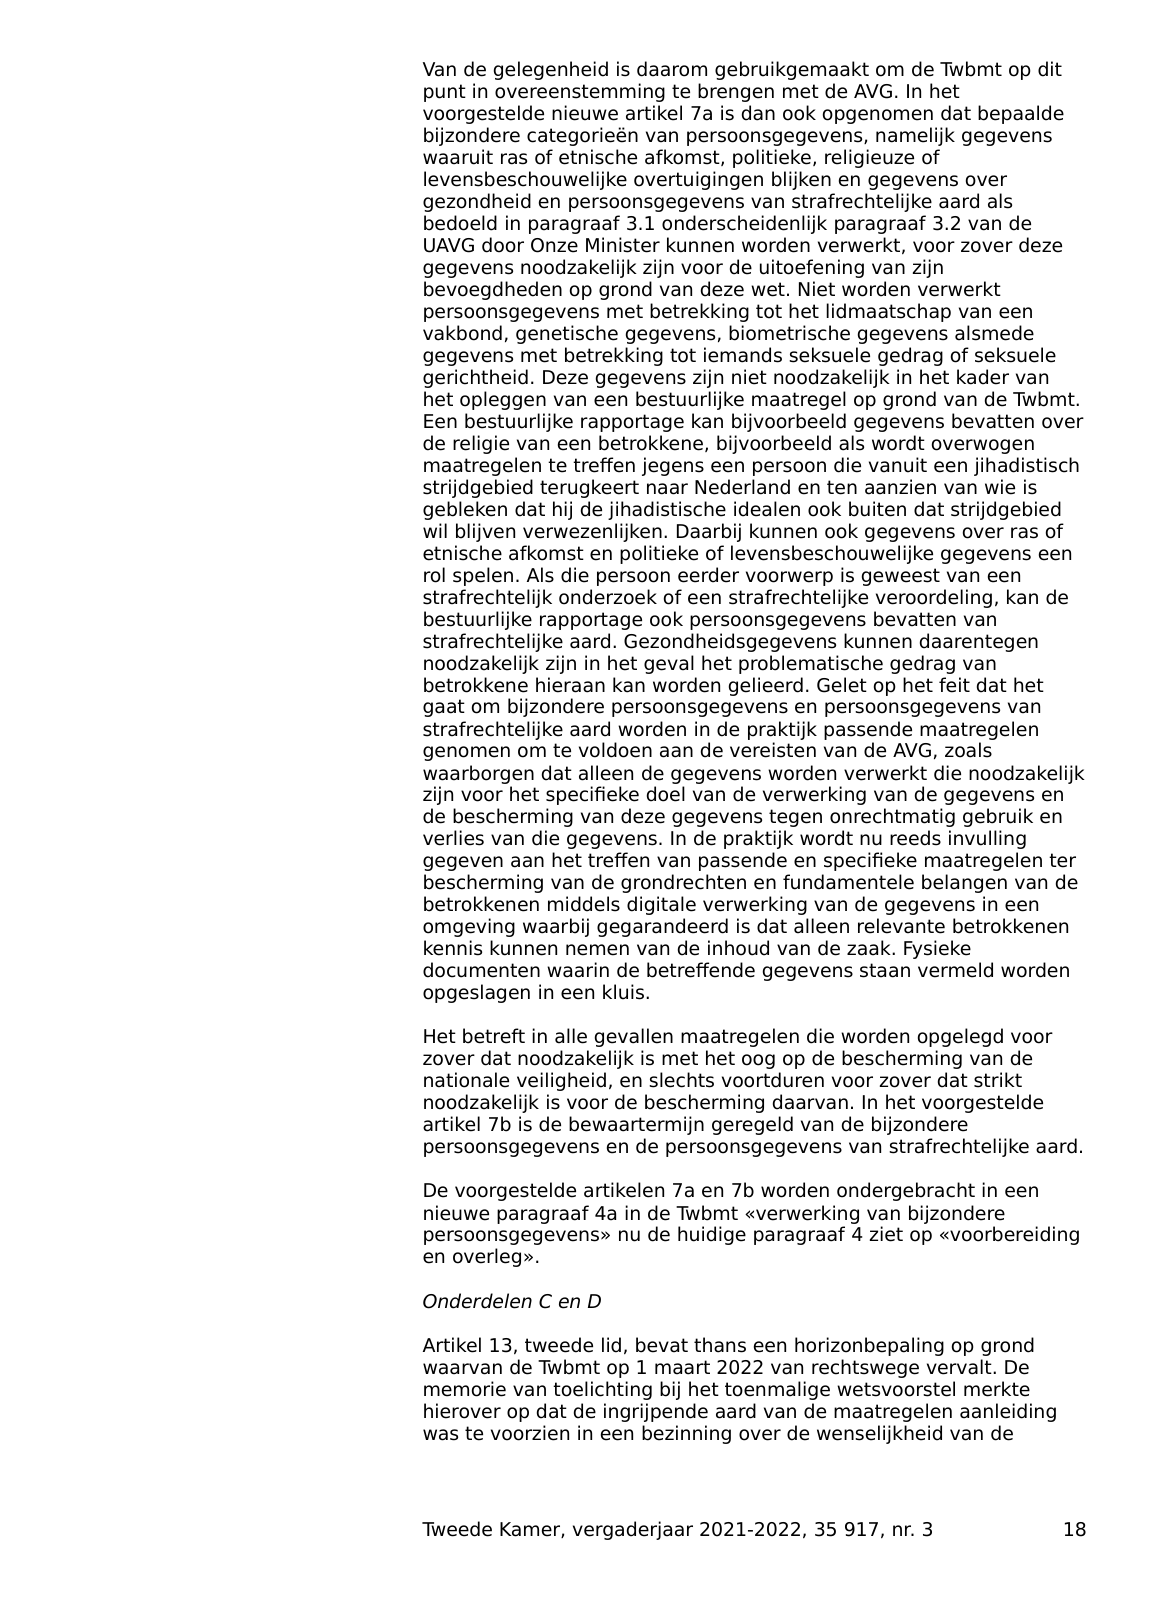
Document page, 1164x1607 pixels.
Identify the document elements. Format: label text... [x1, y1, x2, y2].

text Van de gelegenheid is daarom gebruikgemaakt om de Twbmt op dit punt in overeenstemming te brengen met de AVG. In het voorgestelde nieuwe artikel 7a is dan ook opgenomen dat bepaalde bijzondere categorieën van persoonsgegevens, namelijk gegevens waaruit ras of etnische afkomst, politieke, religieuze of levensbeschouwelijke overtuigingen blijken en gegevens over gezondheid en persoonsgegevens van strafrechtelijke aard als bedoeld in paragraaf 3.1 onderscheidenlijk paragraaf 3.2 van de UAVG door Onze Minister kunnen worden verwerkt, voor zover deze gegevens noodzakelijk zijn voor de uitoefening van zijn bevoegdheden op grond van deze wet. Niet worden verwerkt persoonsgegevens met betrekking tot het lidmaatschap van een vakbond, genetische gegevens, biometrische gegevens alsmede gegevens met betrekking tot iemands seksuele gedrag of seksuele gerichtheid. Deze gegevens zijn niet noodzakelijk in het kader van het opleggen van een bestuurlijke maatregel op grond van de Twbmt. Een bestuurlijke rapportage kan bijvoorbeeld gegevens bevatten over de religie van een betrokkene, bijvoorbeeld als wordt overwogen maatregelen te treffen jegens een persoon die vanuit een jihadistisch strijdgebied terugkeert naar Nederland en ten aanzien van wie is gebleken dat hij de jihadistische idealen ook buiten dat strijdgebied wil blijven verwezenlijken. Daarbij kunnen ook gegevens over ras of etnische afkomst en politieke of levensbeschouwelijke gegevens een rol spelen. Als die persoon eerder voorwerp is geweest van een strafrechtelijk onderzoek of een strafrechtelijke veroordeling, kan de bestuurlijke rapportage ook persoonsgegevens bevatten van strafrechtelijke aard. Gezondheidsgegevens kunnen daarentegen noodzakelijk zijn in het geval het problematische gedrag van betrokkene hieraan kan worden gelieerd. Gelet op het feit dat het gaat om bijzondere persoonsgegevens en persoonsgegevens van strafrechtelijke aard worden in de praktijk passende maatregelen genomen om te voldoen aan de vereisten van de AVG, zoals waarborgen dat alleen de gegevens worden verwerkt die noodzakelijk zijn voor het specifieke doel van de verwerking van de gegevens en de bescherming van deze gegevens tegen onrechtmatig gebruik en verlies van die gegevens. In de praktijk wordt nu reeds invulling gegeven aan het treffen van passende en specifieke maatregelen ter bescherming van de grondrechten en fundamentele belangen van de betrokkenen middels digitale verwerking van de gegevens in een omgeving waarbij gegarandeerd is dat alleen relevante betrokkenen kennis kunnen nemen van de inhoud van de zaak. Fysieke documenten waarin de betreffende gegevens staan vermeld worden opgeslagen in een kluis. [422, 59, 1087, 1004]
text De voorgestelde artikelen 7a en 7b worden ondergebracht in een nieuwe paragraaf 4a in de Twbmt «verwerking van bijzondere persoonsgegevens» nu de huidige paragraaf 4 ziet op «voorbereiding en overleg». [422, 1180, 1087, 1268]
subtitle Onderdelen C en D [422, 1291, 1087, 1312]
text Artikel 13, tweede lid, bevat thans een horizonbepaling op grond waarvan de Twbmt op 1 maart 2022 van rechtswege vervalt. De memorie van toelichting bij het toenmalige wetsvoorstel merkte hierover op dat de ingrijpende aard van de maatregelen aanleiding was te voorzien in een bezinning over de wenselijkheid van de [422, 1335, 1087, 1444]
text Het betreft in alle gevallen maatregelen die worden opgelegd voor zover dat noodzakelijk is met het oog op de bescherming van de nationale veiligheid, en slechts voortduren voor zover dat strikt noodzakelijk is voor de bescherming daarvan. In het voorgestelde artikel 7b is de bewaartermijn geregeld van de bijzondere persoonsgegevens en de persoonsgegevens van strafrechtelijke aard. [422, 1026, 1087, 1158]
